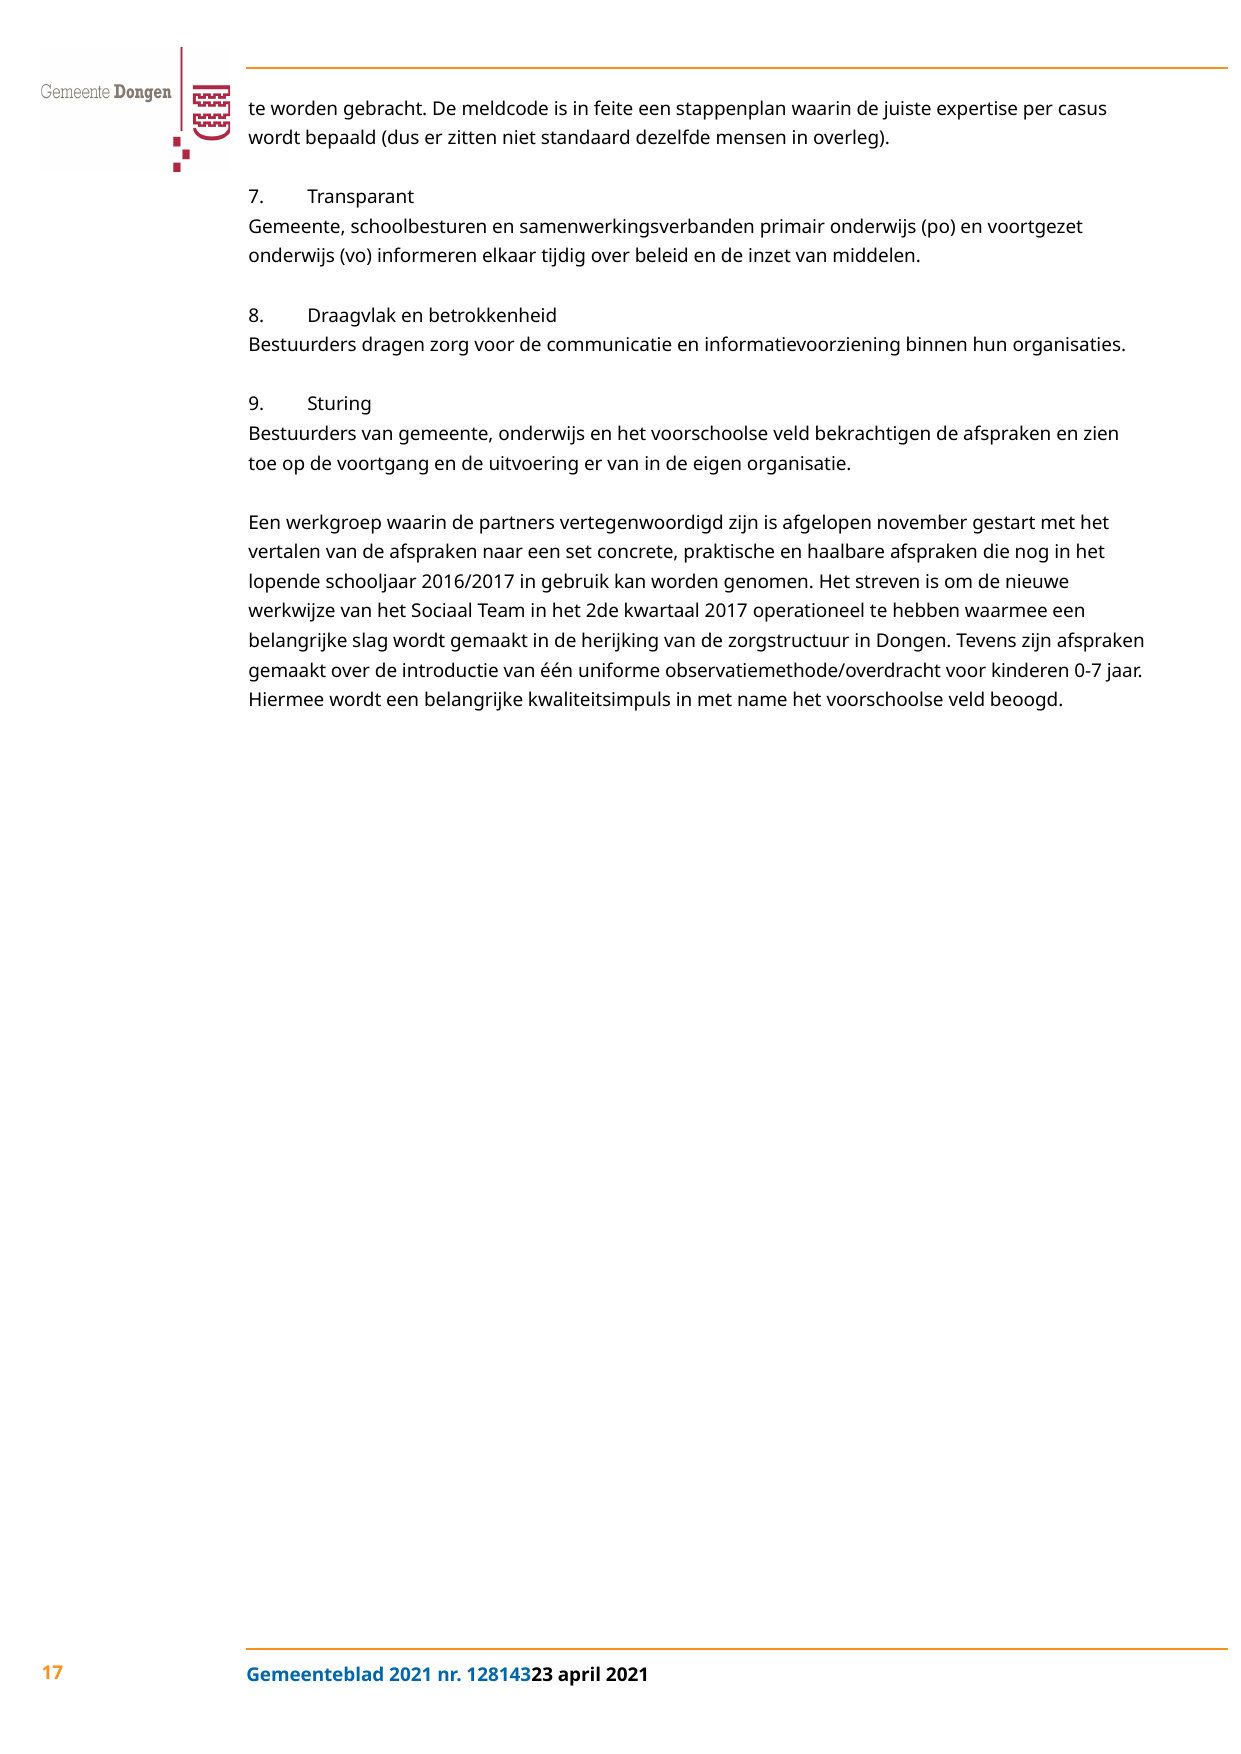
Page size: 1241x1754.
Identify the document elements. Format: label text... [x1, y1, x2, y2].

text te worden gebracht. De meldcode is in feite een stappenplan waarin de juiste expertise per casus wordt bepaald (dus er zitten niet standaard dezelfde mensen in overleg). [248, 95, 1152, 150]
picture [41, 47, 231, 172]
list Sturing [248, 391, 1152, 416]
text Bestuurders van gemeente, onderwijs en het voorschoolse veld bekrachtigen de afspraken en zien toe op de voortgang en de uitvoering er van in de eigen organisatie. [248, 420, 1152, 476]
text Bestuurders dragen zorg voor de communicatie en informatievoorziening binnen hun organisaties. [248, 331, 1152, 357]
text Gemeente, schoolbesturen en samenwerkingsverbanden primair onderwijs (po) en voortgezet onderwijs (vo) informeren elkaar tijdig over beleid en de inzet van middelen. [248, 213, 1152, 268]
list Transparant [248, 183, 1152, 209]
list Draagvlak en betrokkenheid [248, 302, 1152, 328]
text Een werkgroep waarin de partners vertegenwoordigd zijn is afgelopen november gestart met het vertalen van de afspraken naar een set concrete, praktische en haalbare afspraken die nog in het lopende schooljaar 2016/2017 in gebruik kan worden genomen. Het streven is om de nieuwe werkwijze van het Sociaal Team in het 2de kwartaal 2017 operationeel te hebben waarmee een belangrijke slag wordt gemaakt in de herijking van de zorgstructuur in Dongen. Tevens zijn afspraken gemaakt over de introductie van één uniforme observatiemethode/overdracht voor kinderen 0-7 jaar. Hiermee wordt een belangrijke kwaliteitsimpuls in met name het voorschoolse veld beoogd. [248, 509, 1152, 712]
